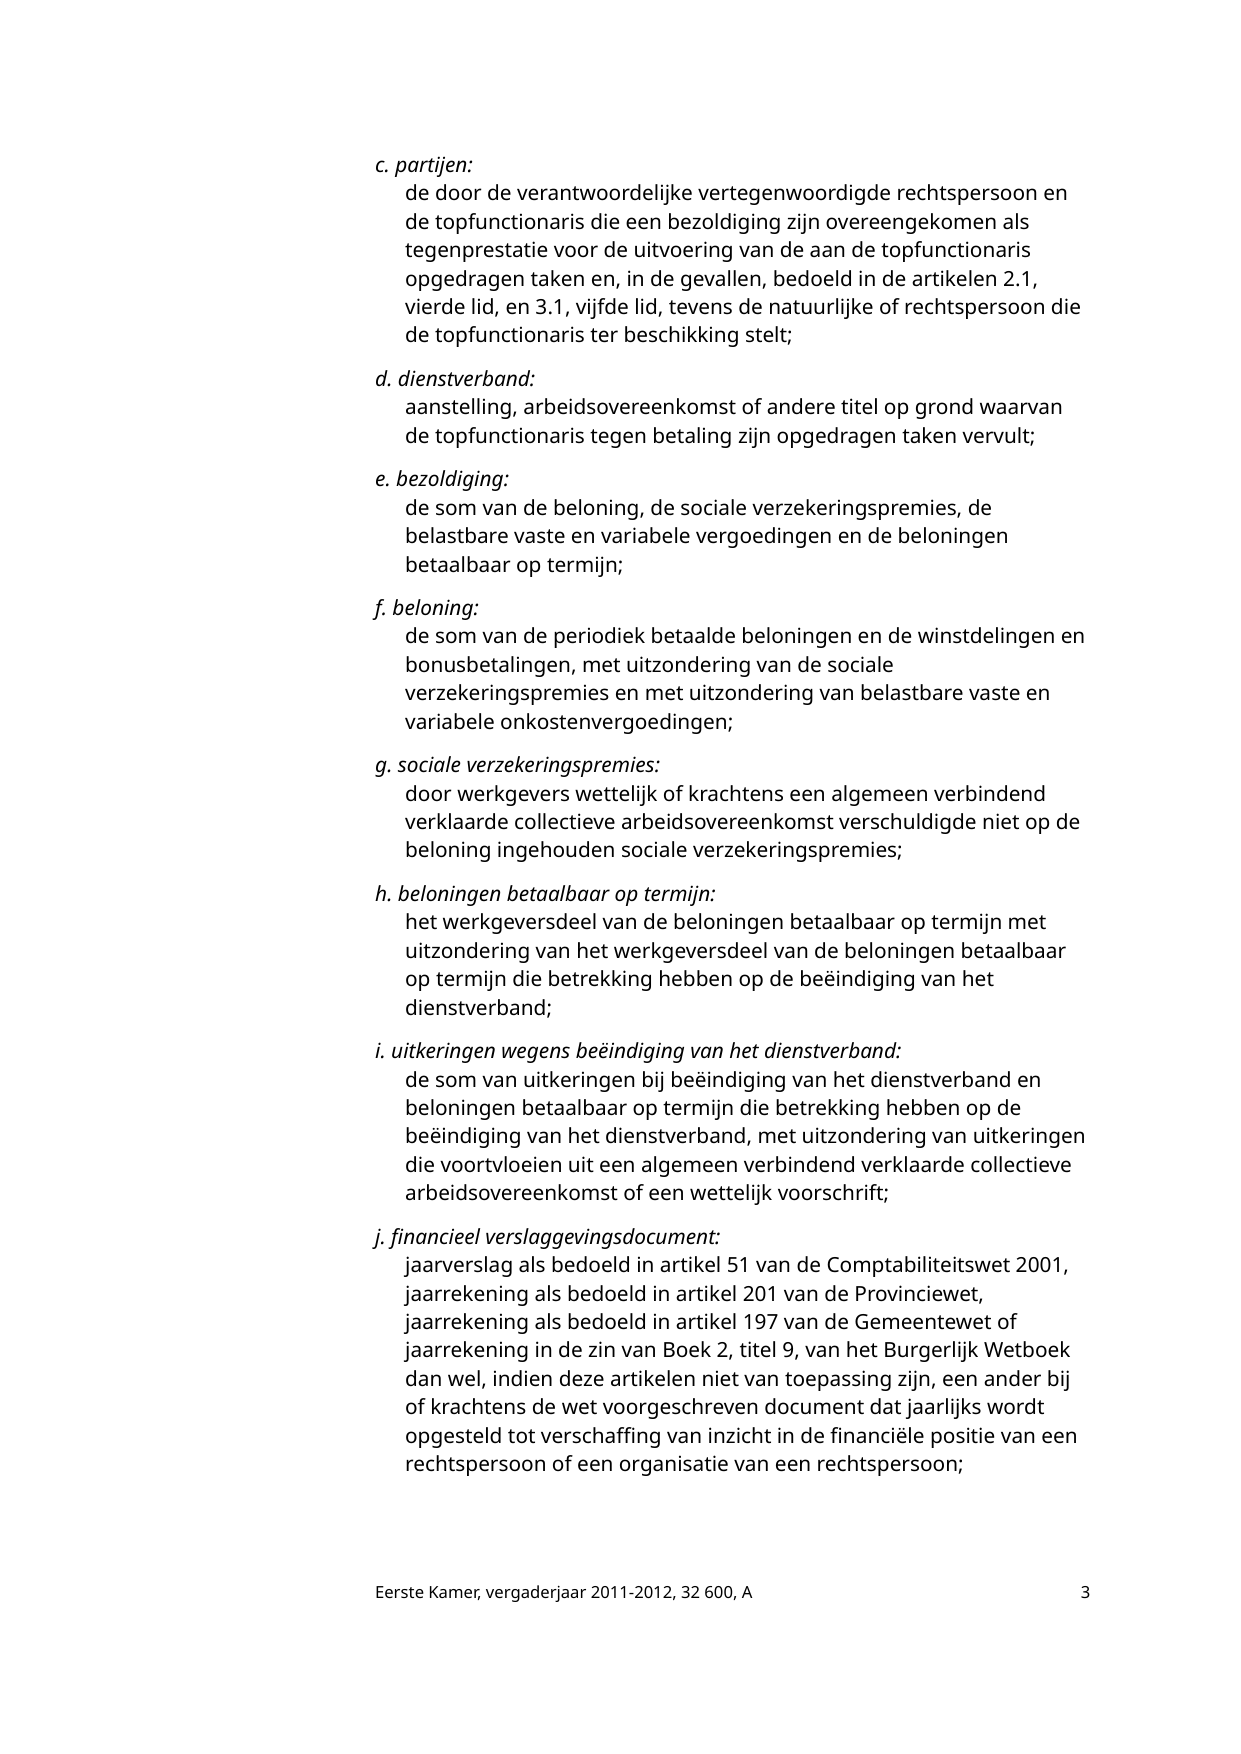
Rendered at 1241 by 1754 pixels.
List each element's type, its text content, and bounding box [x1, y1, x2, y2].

text de som van de periodiek betaalde beloningen en de winstdelingen en bonusbetalingen, met uitzondering van de sociale verzekeringspremies en met uitzondering van belastbare vaste en variabele onkostenvergoedingen; [405, 622, 1090, 735]
text f. beloning: [375, 593, 1090, 622]
text door werkgevers wettelijk of krachtens een algemeen verbindend verklaarde collectieve arbeidsovereenkomst verschuldigde niet op de beloning ingehouden sociale verzekeringspremies; [405, 779, 1090, 864]
text aanstelling, arbeidsovereenkomst of andere titel op grond waarvan de topfunctionaris tegen betaling zijn opgedragen taken vervult; [405, 392, 1090, 449]
text het werkgeversdeel van de beloningen betaalbaar op termijn met uitzondering van het werkgeversdeel van de beloningen betaalbaar op termijn die betrekking hebben op de beëindiging van het dienstverband; [405, 907, 1090, 1021]
text h. beloningen betaalbaar op termijn: [375, 879, 1090, 907]
text d. dienstverband: [375, 364, 1090, 392]
text de som van uitkeringen bij beëindiging van het dienstverband en beloningen betaalbaar op termijn die betrekking hebben op de beëindiging van het dienstverband, met uitzondering van uitkeringen die voortvloeien uit een algemeen verbindend verklaarde collectieve arbeidsovereenkomst of een wettelijk voorschrift; [405, 1065, 1090, 1207]
text g. sociale verzekeringspremies: [375, 750, 1090, 779]
text c. partijen: [375, 150, 1090, 178]
text j. financieel verslaggevingsdocument: [375, 1222, 1090, 1250]
text i. uitkeringen wegens beëindiging van het dienstverband: [375, 1036, 1090, 1065]
text e. bezoldiging: [375, 464, 1090, 493]
text de door de verantwoordelijke vertegenwoordigde rechtspersoon en de topfunctionaris die een bezoldiging zijn overeengekomen als tegenprestatie voor de uitvoering van de aan de topfunctionaris opgedragen taken en, in de gevallen, bedoeld in de artikelen 2.1, vierde lid, en 3.1, vijfde lid, tevens de natuurlijke of rechtspersoon die de topfunctionaris ter beschikking stelt; [405, 178, 1090, 349]
text jaarverslag als bedoeld in artikel 51 van de Comptabiliteitswet 2001, jaarrekening als bedoeld in artikel 201 van de Provinciewet, jaarrekening als bedoeld in artikel 197 van de Gemeentewet of jaarrekening in de zin van Boek 2, titel 9, van het Burgerlijk Wetboek dan wel, indien deze artikelen niet van toepassing zijn, een ander bij of krachtens de wet voorgeschreven document dat jaarlijks wordt opgesteld tot verschaffing van inzicht in de financiële positie van een rechtspersoon of een organisatie van een rechtspersoon; [405, 1250, 1090, 1478]
text de som van de beloning, de sociale verzekeringspremies, de belastbare vaste en variabele vergoedingen en de beloningen betaalbaar op termijn; [405, 493, 1090, 578]
